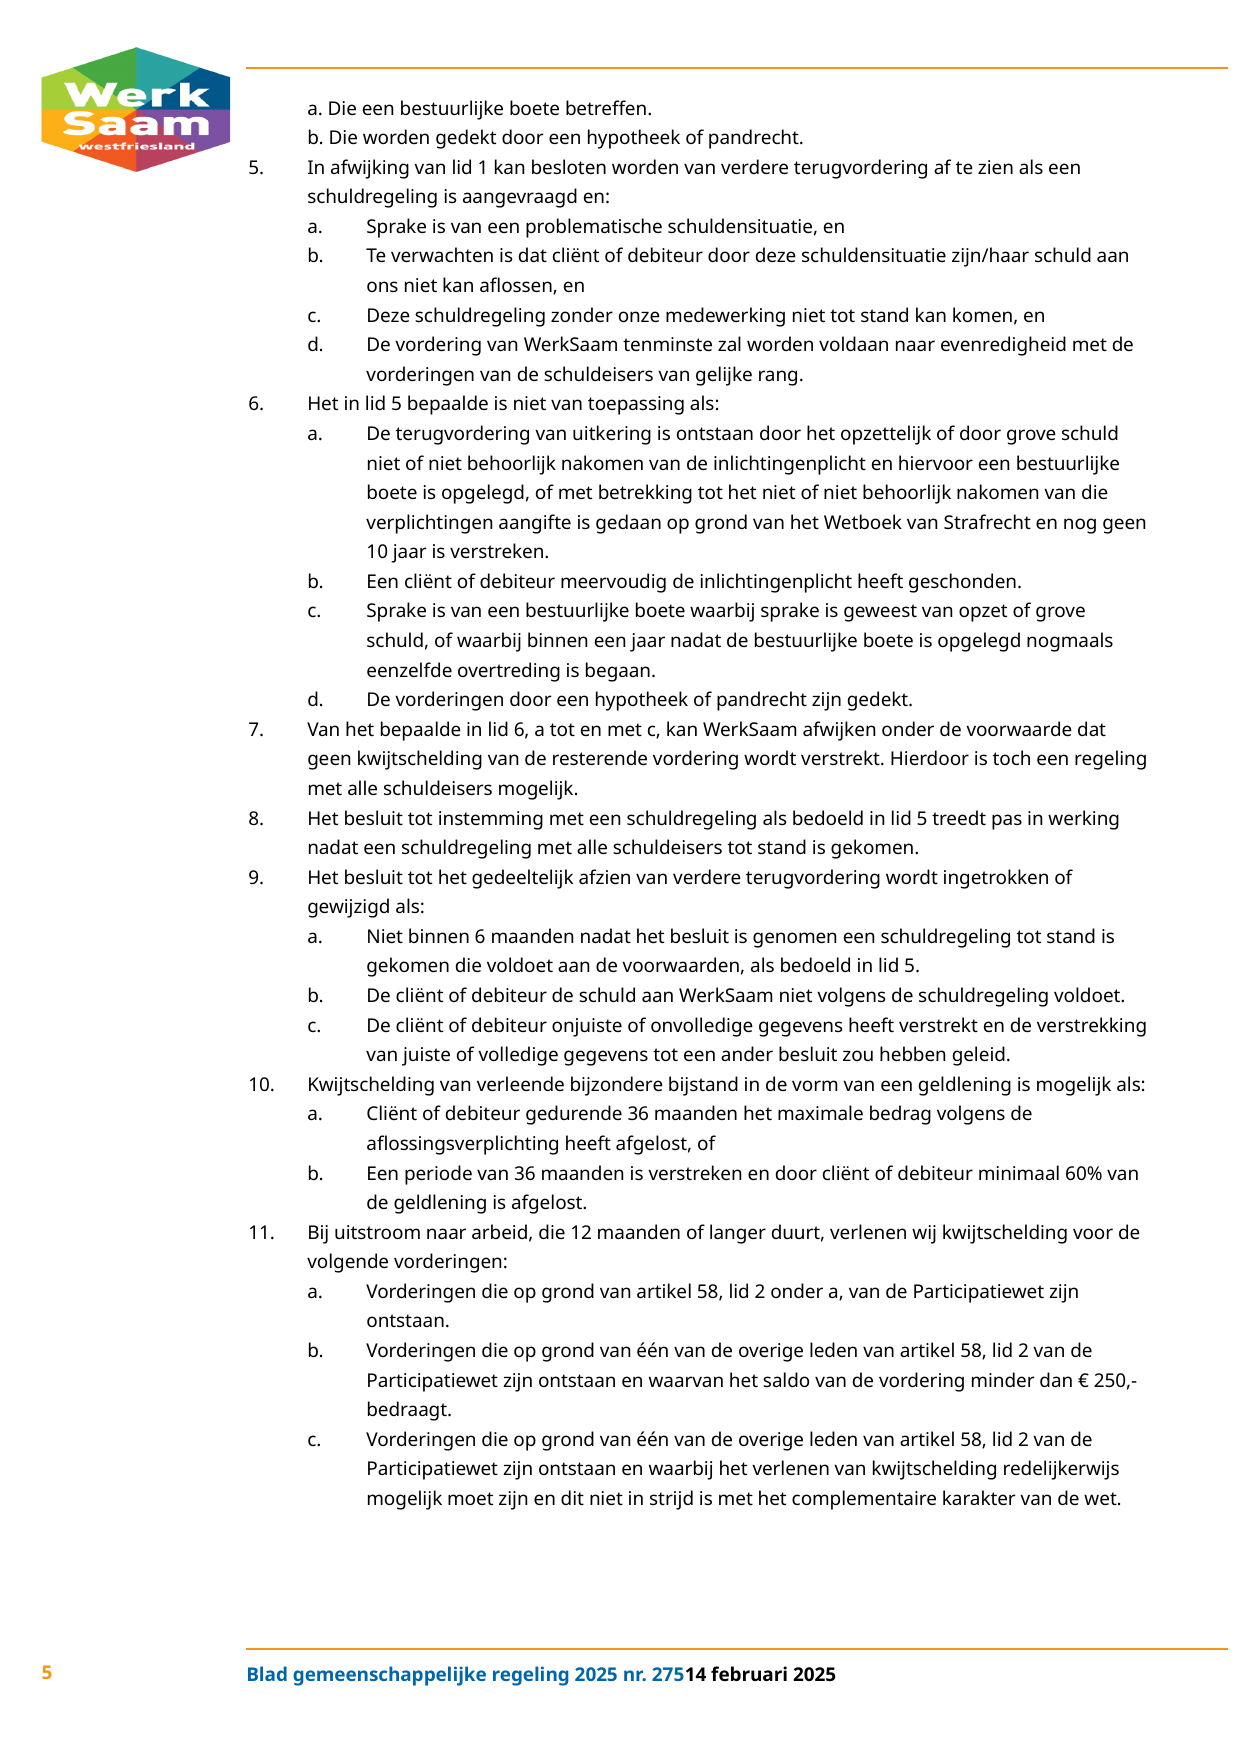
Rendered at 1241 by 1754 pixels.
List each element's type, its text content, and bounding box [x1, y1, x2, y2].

list Vorderingen die op grond van één van de overige leden van artikel 58, lid 2 van de Participatiewet zijn ontstaan en waarbij het verlenen van kwijtschelding redelijkerwijs mogelijk moet zijn en dit niet in strijd is met het complementaire karakter van de wet. [307, 1426, 1152, 1511]
list b. Die worden gedekt door een hypotheek of pandrecht. [248, 124, 1152, 150]
list Vorderingen die op grond van één van de overige leden van artikel 58, lid 2 van de Participatiewet zijn ontstaan en waarvan het saldo van de vordering minder dan € 250,- bedraagt. [307, 1337, 1152, 1422]
list Het besluit tot instemming met een schuldregeling als bedoeld in lid 5 treedt pas in werking nadat een schuldregeling met alle schuldeisers tot stand is gekomen. [248, 805, 1152, 860]
list De cliënt of debiteur de schuld aan WerkSaam niet volgens de schuldregeling voldoet. [307, 982, 1152, 1008]
list Een periode van 36 maanden is verstreken en door cliënt of debiteur minimaal 60% van de geldlening is afgelost. [307, 1160, 1152, 1215]
list In afwijking van lid 1 kan besloten worden van verdere terugvordering af te zien als een schuldregeling is aangevraagd en: [248, 154, 1152, 209]
list De vorderingen door een hypotheek of pandrecht zijn gedekt. [307, 686, 1152, 712]
list De terugvordering van uitkering is ontstaan door het opzettelijk of door grove schuld niet of niet behoorlijk nakomen van de inlichtingenplicht en hiervoor een bestuurlijke boete is opgelegd, of met betrekking tot het niet of niet behoorlijk nakomen van die verplichtingen aangifte is gedaan op grond van het Wetboek van Strafrecht en nog geen 10 jaar is verstreken. [307, 420, 1152, 564]
list Van het bepaalde in lid 6, a tot en met c, kan WerkSaam afwijken onder de voorwaarde dat geen kwijtschelding van de resterende vordering wordt verstrekt. Hierdoor is toch een regeling met alle schuldeisers mogelijk. [248, 716, 1152, 801]
list a. Die een bestuurlijke boete betreffen. [248, 95, 1152, 121]
list Kwijtschelding van verleende bijzondere bijstand in de vorm van een geldlening is mogelijk als: [248, 1071, 1152, 1097]
list Sprake is van een bestuurlijke boete waarbij sprake is geweest van opzet of grove schuld, of waarbij binnen een jaar nadat de bestuurlijke boete is opgelegd nogmaals eenzelfde overtreding is begaan. [307, 598, 1152, 683]
list Vorderingen die op grond van artikel 58, lid 2 onder a, van de Participatiewet zijn ontstaan. [307, 1278, 1152, 1333]
list Sprake is van een problematische schuldensituatie, en [307, 213, 1152, 239]
list Het in lid 5 bepaalde is niet van toepassing als: [248, 391, 1152, 416]
list Te verwachten is dat cliënt of debiteur door deze schuldensituatie zijn/haar schuld aan ons niet kan aflossen, en [307, 243, 1152, 298]
list Bij uitstroom naar arbeid, die 12 maanden of langer duurt, verlenen wij kwijtschelding voor de volgende vorderingen: [248, 1219, 1152, 1274]
list Het besluit tot het gedeeltelijk afzien van verdere terugvordering wordt ingetrokken of gewijzigd als: [248, 864, 1152, 919]
list Cliënt of debiteur gedurende 36 maanden het maximale bedrag volgens de aflossingsverplichting heeft afgelost, of [307, 1101, 1152, 1156]
list Niet binnen 6 maanden nadat het besluit is genomen een schuldregeling tot stand is gekomen die voldoet aan de voorwaarden, als bedoeld in lid 5. [307, 923, 1152, 978]
list Deze schuldregeling zonder onze medewerking niet tot stand kan komen, en [307, 302, 1152, 328]
list De cliënt of debiteur onjuiste of onvolledige gegevens heeft verstrekt en de verstrekking van juiste of volledige gegevens tot een ander besluit zou hebben geleid. [307, 1012, 1152, 1067]
list De vordering van WerkSaam tenminste zal worden voldaan naar evenredigheid met de vorderingen van de schuldeisers van gelijke rang. [307, 331, 1152, 387]
list Een cliënt of debiteur meervoudig de inlichtingenplicht heeft geschonden. [307, 568, 1152, 594]
picture [41, 47, 231, 172]
